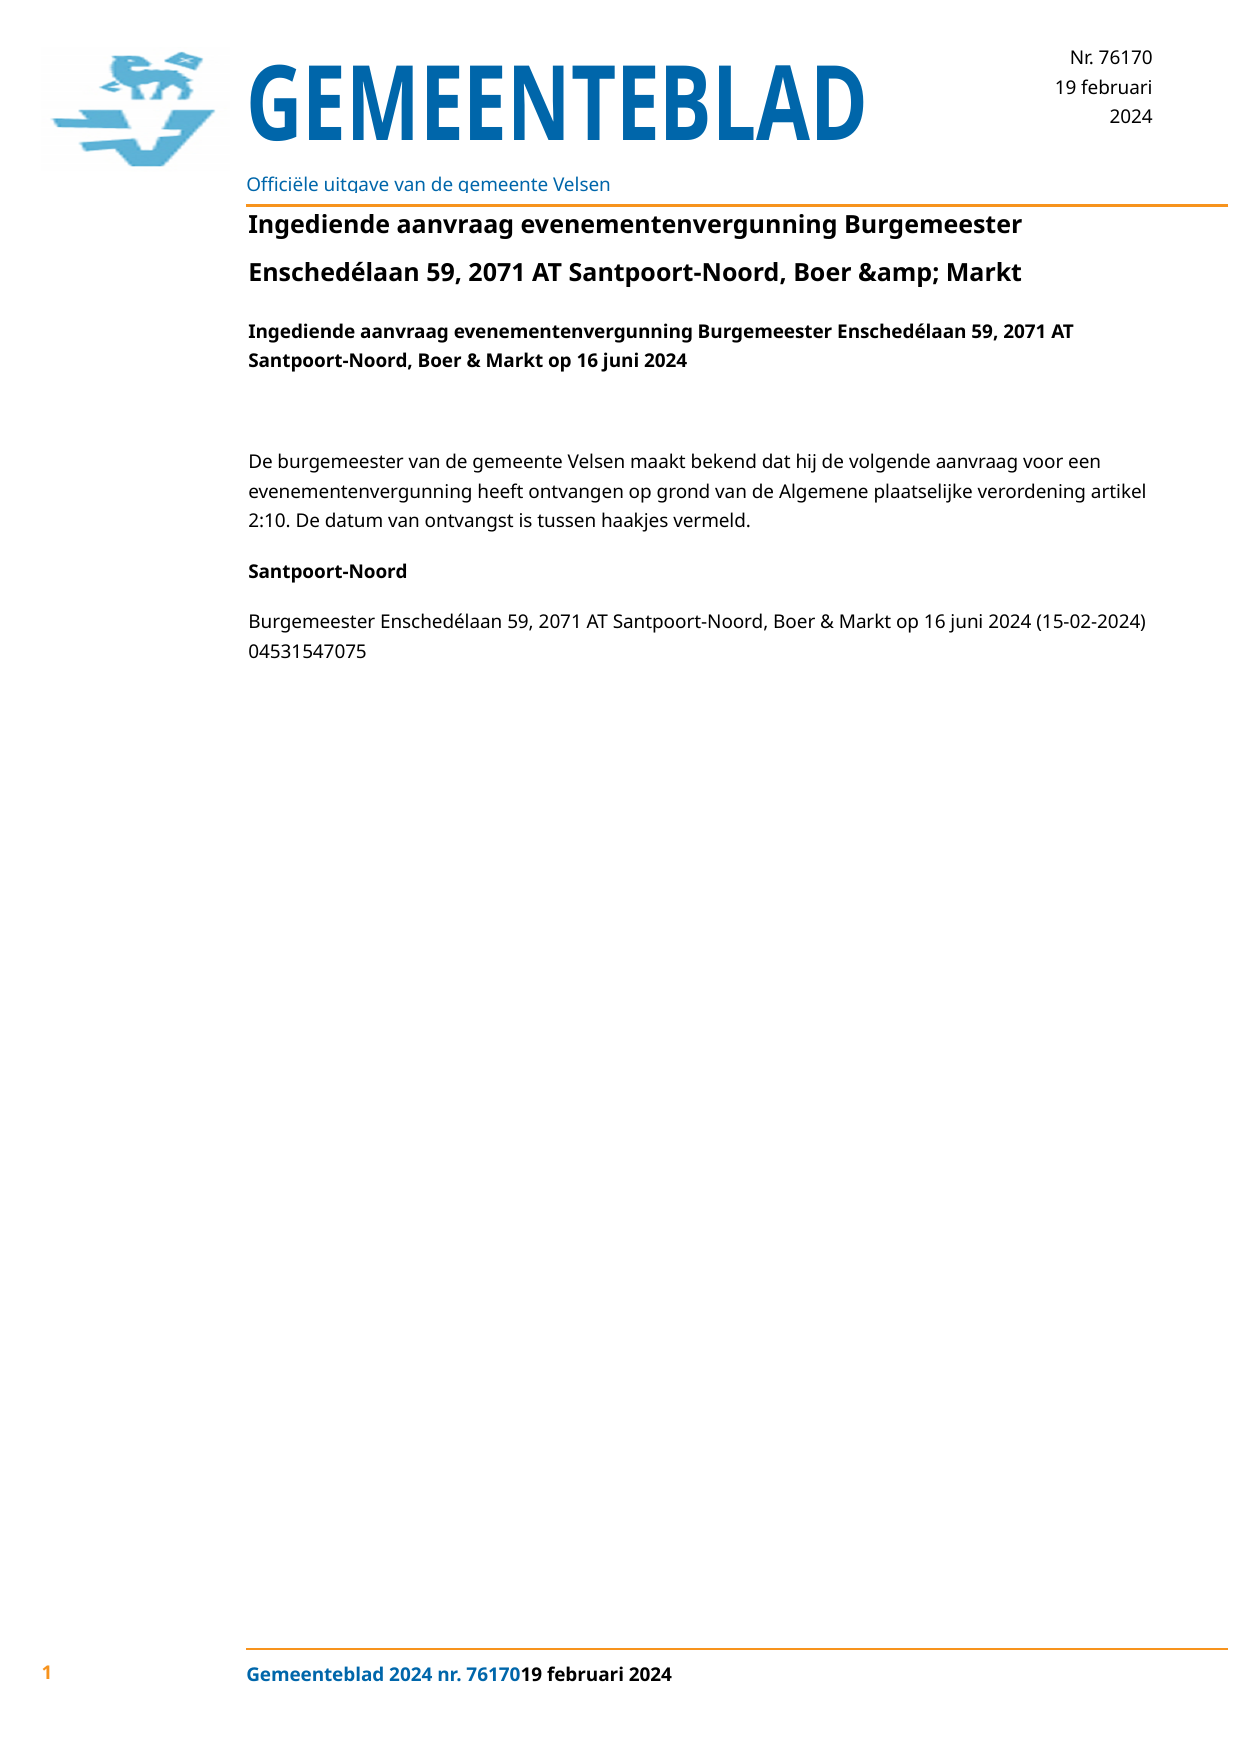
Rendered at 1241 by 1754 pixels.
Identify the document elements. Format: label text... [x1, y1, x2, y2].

text Burgemeester Enschedélaan 59, 2071 AT Santpoort-Noord, Boer & Markt op 16 juni 2024 (15-02-2024) 04531547075 [248, 608, 1152, 664]
text Santpoort-Noord [248, 558, 1152, 584]
text De burgemeester van de gemeente Velsen maakt bekend dat hij de volgende aanvraag voor een evenementenvergunning heeft ontvangen op grond van de Algemene plaatselijke verordening artikel 2:10. De datum van ontvangst is tussen haakjes vermeld. [248, 448, 1152, 533]
text Ingediende aanvraag evenementenvergunning Burgemeester Enschedélaan 59, 2071 AT Santpoort-Noord, Boer &amp; Markt [248, 207, 1152, 288]
picture [41, 47, 231, 172]
text Ingediende aanvraag evenementenvergunning Burgemeester Enschedélaan 59, 2071 AT Santpoort-Noord, Boer & Markt op 16 juni 2024 [248, 318, 1152, 373]
